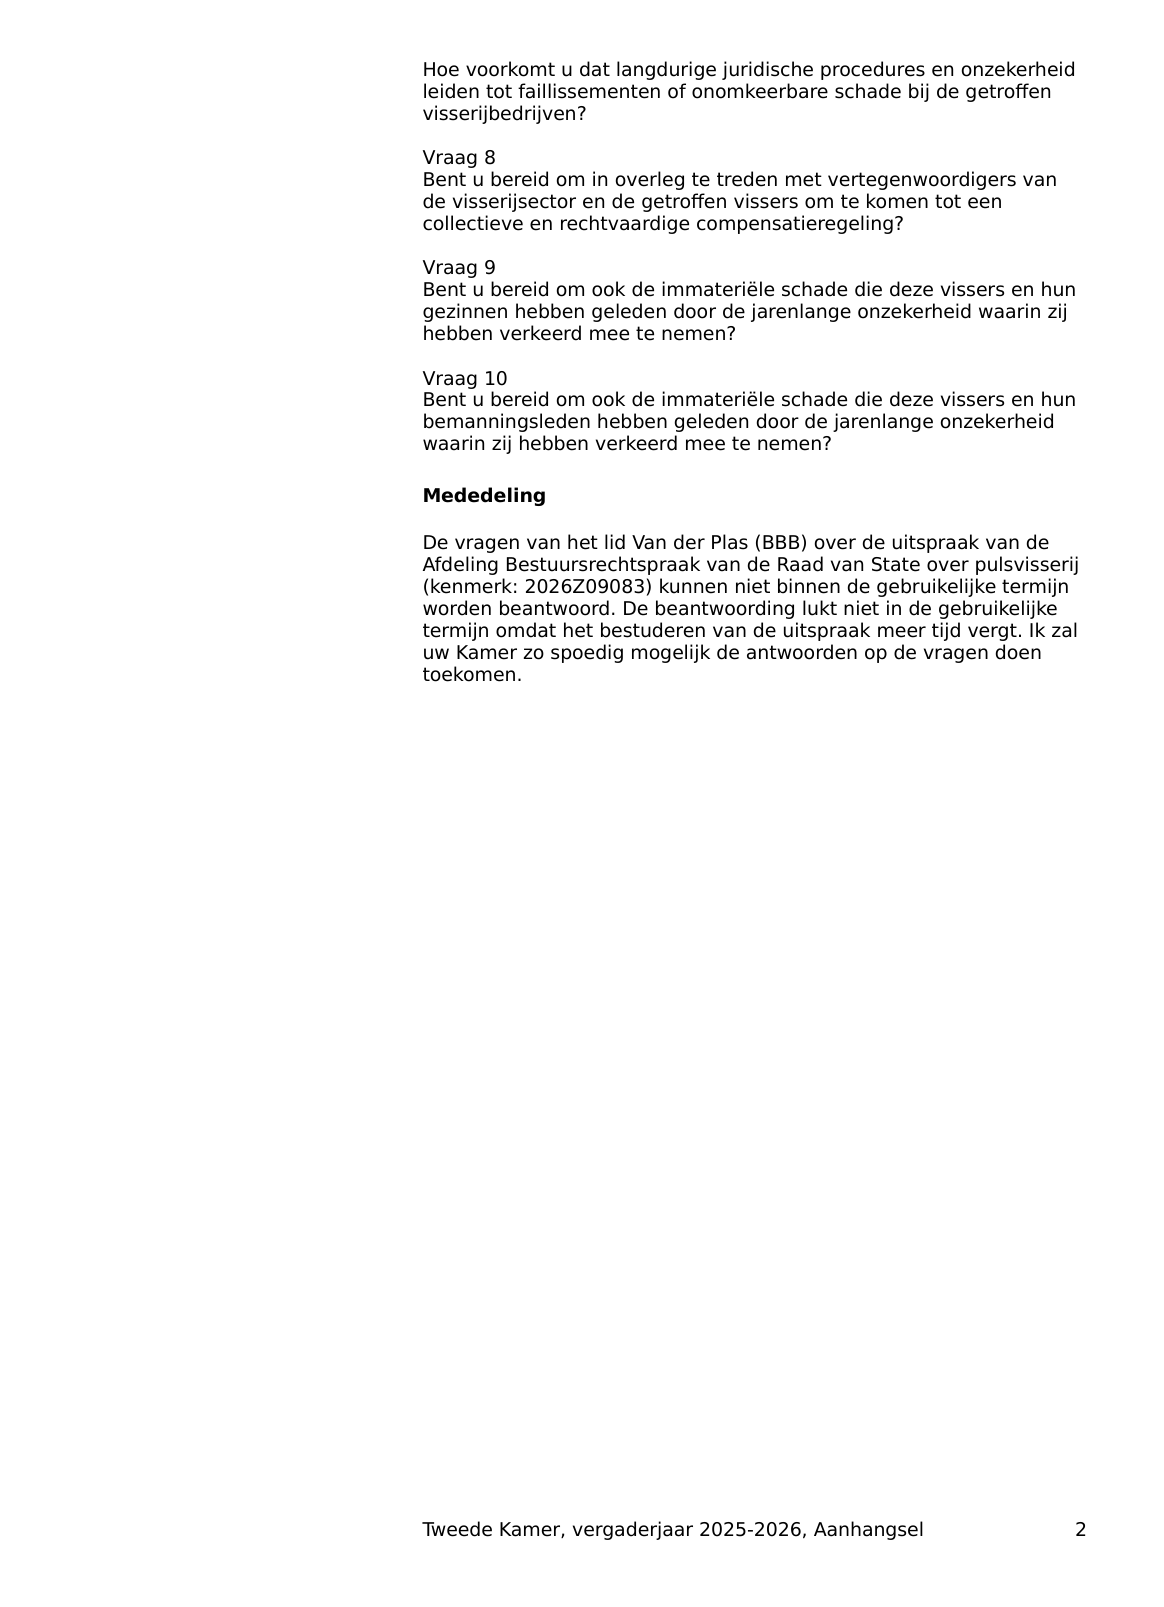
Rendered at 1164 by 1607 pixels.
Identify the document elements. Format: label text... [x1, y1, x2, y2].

subtitle Mededeling [422, 485, 1087, 507]
text Vraag 10 [422, 367, 1087, 389]
text De vragen van het lid Van der Plas (BBB) over de uitspraak van de Afdeling Bestuursrechtspraak van de Raad van State over pulsvisserij (kenmerk: 2026Z09083) kunnen niet binnen de gebruikelijke termijn worden beantwoord. De beantwoording lukt niet in de gebruikelijke termijn omdat het bestuderen van de uitspraak meer tijd vergt. Ik zal uw Kamer zo spoedig mogelijk de antwoorden op de vragen doen toekomen. [422, 532, 1087, 686]
text Bent u bereid om ook de immateriële schade die deze vissers en hun bemanningsleden hebben geleden door de jarenlange onzekerheid waarin zij hebben verkeerd mee te nemen? [422, 389, 1087, 455]
text Vraag 9 [422, 257, 1087, 279]
text Bent u bereid om ook de immateriële schade die deze vissers en hun gezinnen hebben geleden door de jarenlange onzekerheid waarin zij hebben verkeerd mee te nemen? [422, 279, 1087, 345]
text Hoe voorkomt u dat langdurige juridische procedures en onzekerheid leiden tot faillissementen of onomkeerbare schade bij de getroffen visserijbedrijven? [422, 59, 1087, 125]
text Bent u bereid om in overleg te treden met vertegenwoordigers van de visserijsector en de getroffen vissers om te komen tot een collectieve en rechtvaardige compensatieregeling? [422, 169, 1087, 235]
text Vraag 8 [422, 147, 1087, 169]
